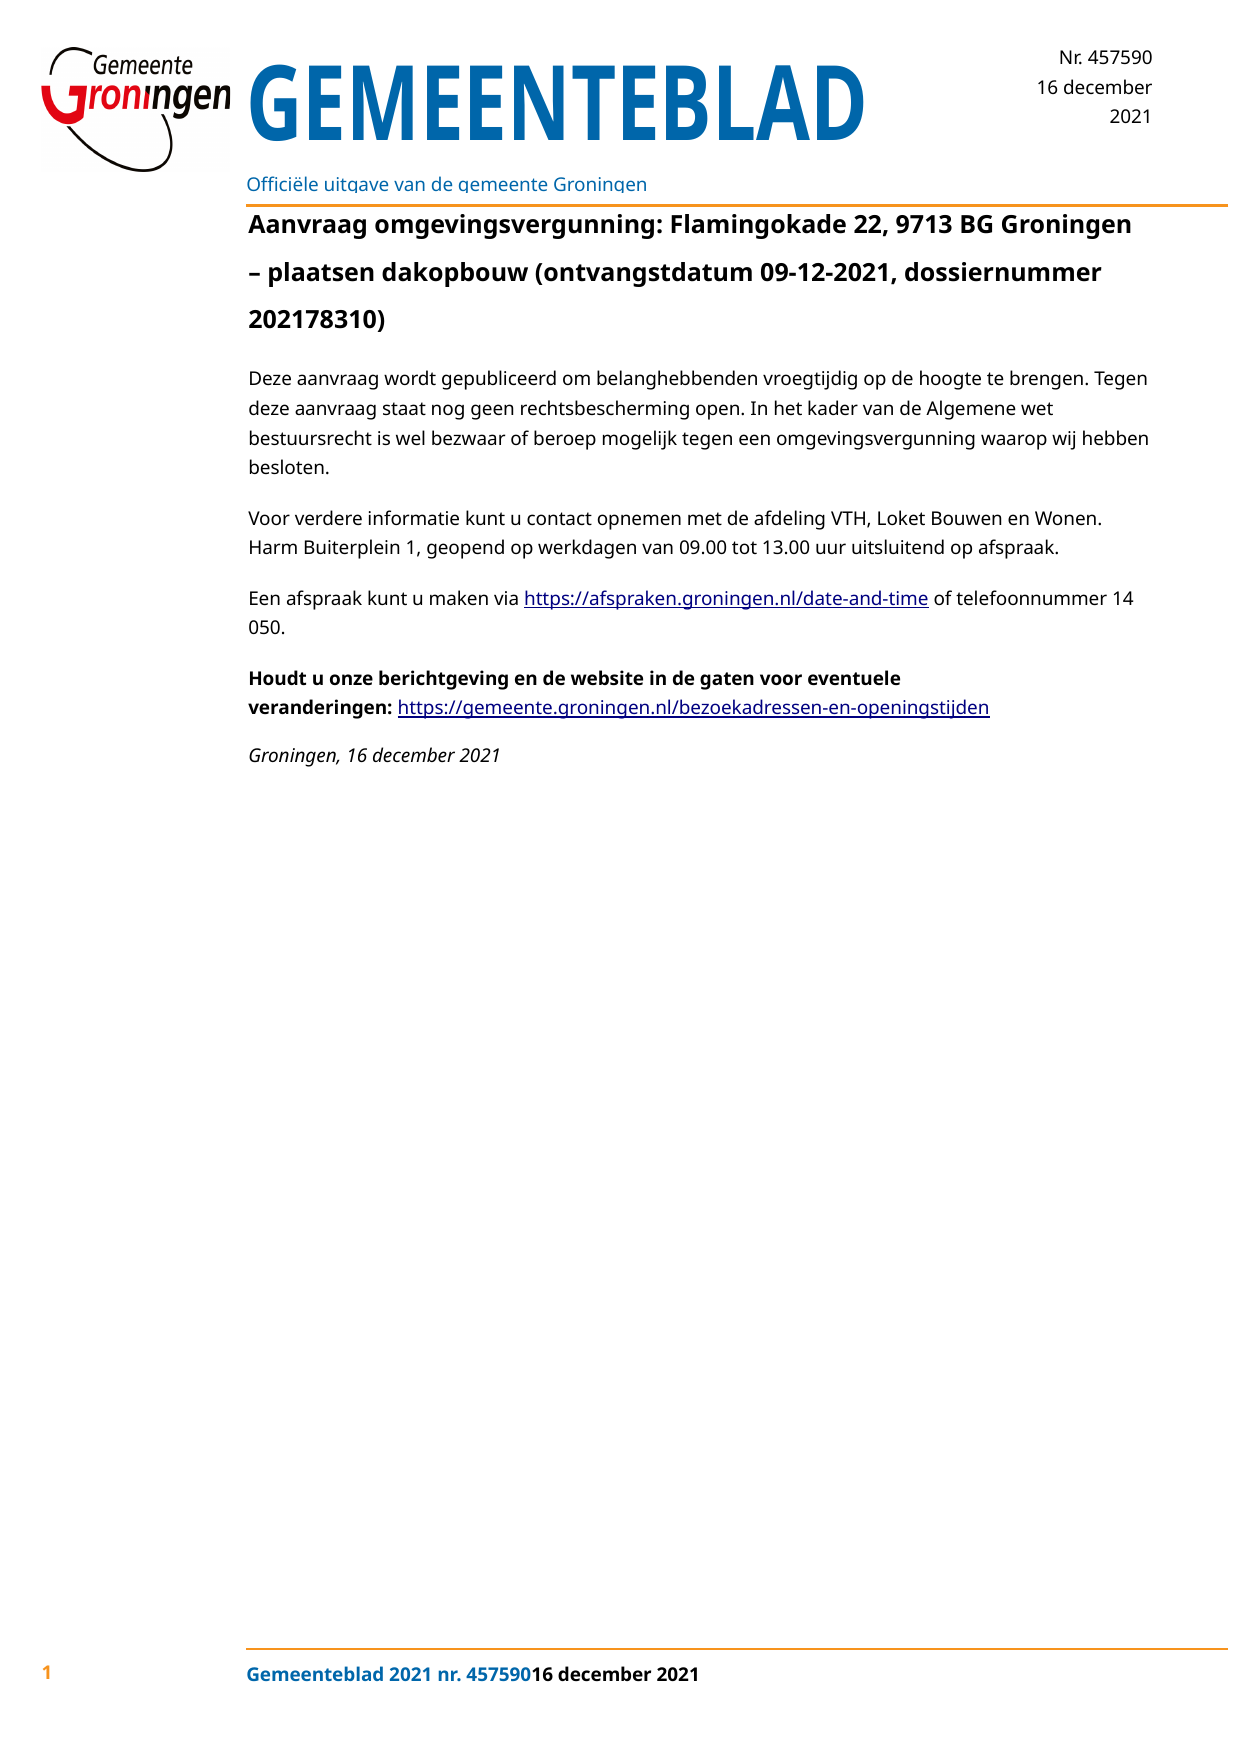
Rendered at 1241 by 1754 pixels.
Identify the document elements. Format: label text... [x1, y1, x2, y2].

text Deze aanvraag wordt gepubliceerd om belanghebbenden vroegtijdig op de hoogte te brengen. Tegen deze aanvraag staat nog geen rechtsbescherming open. In het kader van de Algemene wet bestuursrecht is wel bezwaar of beroep mogelijk tegen een omgevingsvergunning waarop wij hebben besloten. [248, 366, 1152, 480]
picture [41, 47, 231, 172]
text Een afspraak kunt u maken via https://afspraken.groningen.nl/date-and-time of telefoonnummer 14 050. [248, 585, 1152, 640]
text Aanvraag omgevingsvergunning: Flamingokade 22, 9713 BG Groningen – plaatsen dakopbouw (ontvangstdatum 09-12-2021, dossiernummer 202178310) [248, 207, 1152, 336]
text Houdt u onze berichtgeving en de website in de gaten voor eventuele veranderingen: https://gemeente.groningen.nl/bezoekadressen-en-openingstijden [248, 665, 1152, 720]
text Groningen, 16 december 2021 [248, 742, 1152, 768]
text Voor verdere informatie kunt u contact opnemen met de afdeling VTH, Loket Bouwen en Wonen. Harm Buiterplein 1, geopend op werkdagen van 09.00 tot 13.00 uur uitsluitend op afspraak. [248, 505, 1152, 560]
